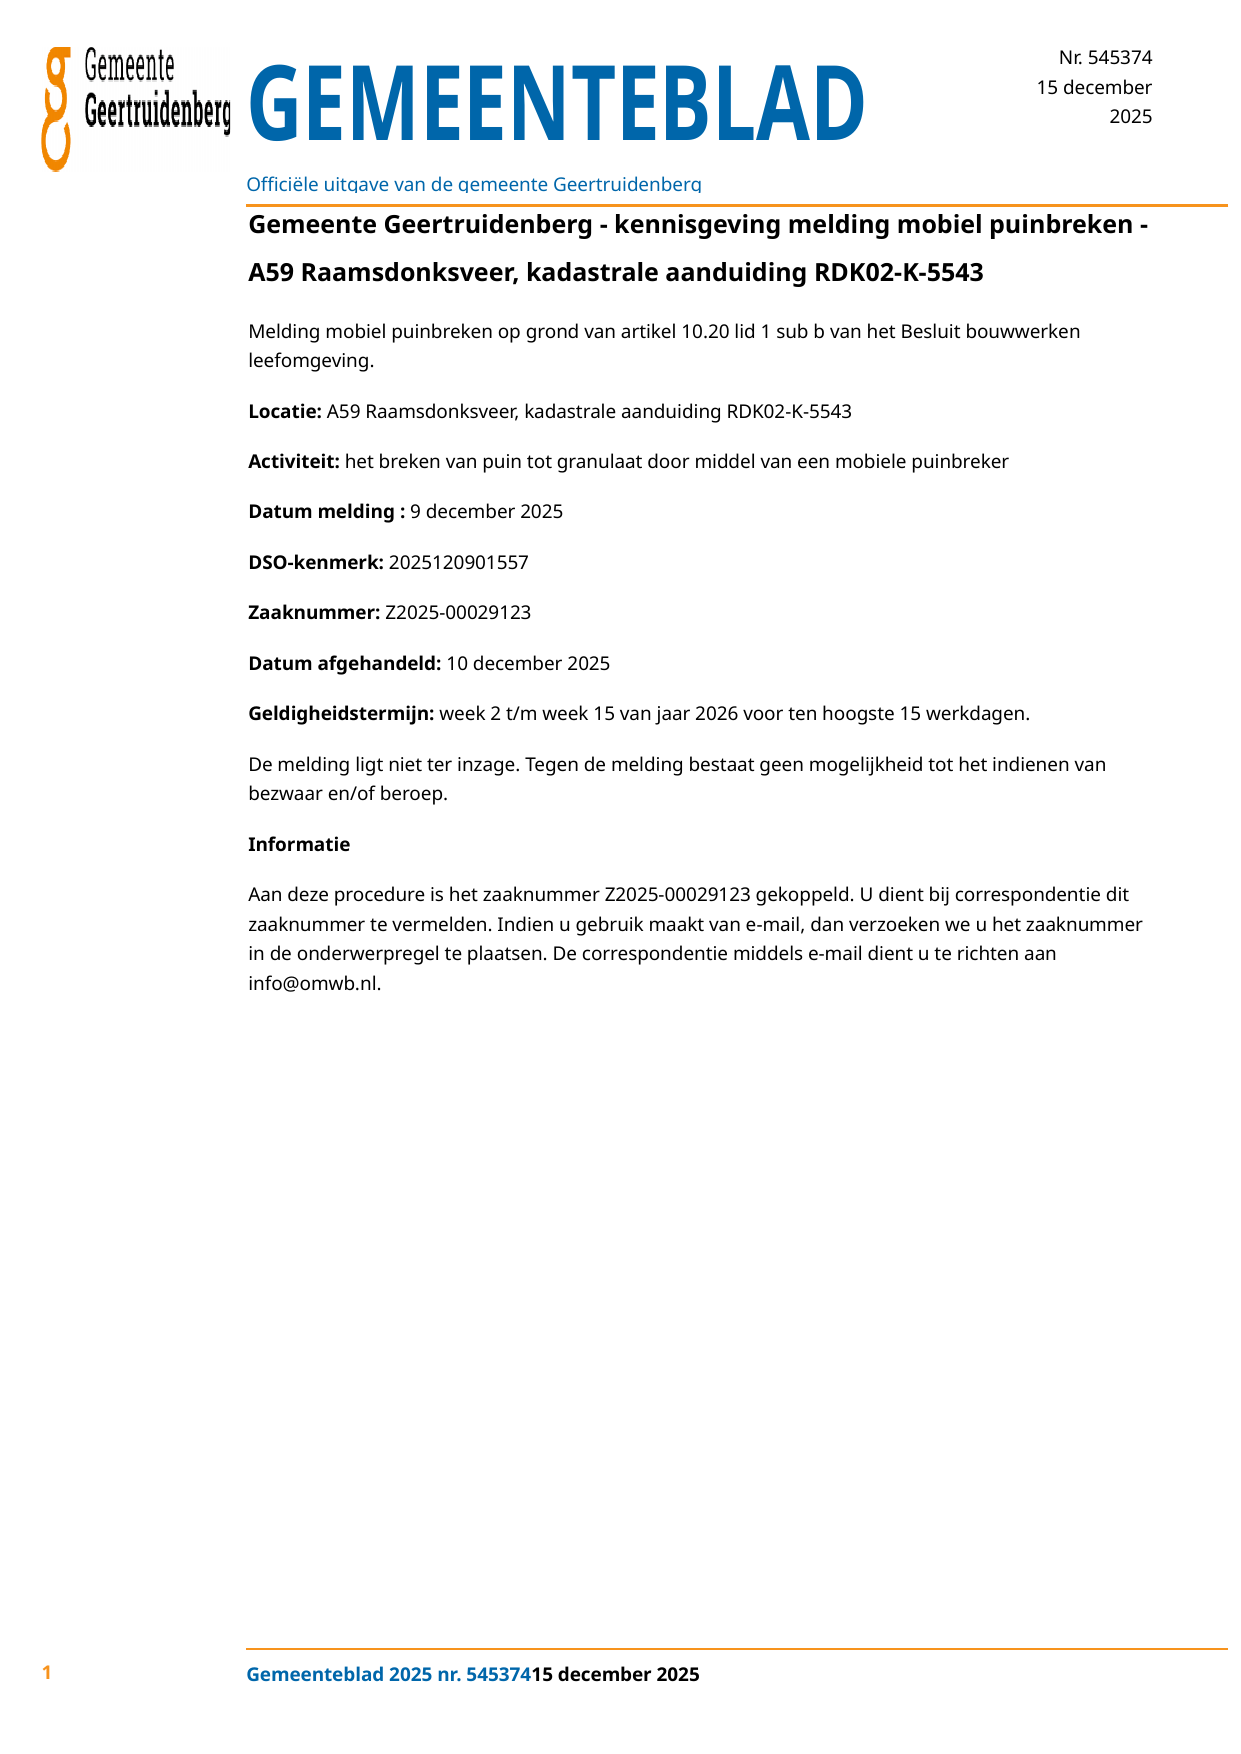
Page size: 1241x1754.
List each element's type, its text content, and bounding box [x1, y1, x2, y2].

text DSO-kenmerk: 2025120901557 [248, 549, 1152, 575]
text Datum afgehandeld: 10 december 2025 [248, 650, 1152, 676]
text Geldigheidstermijn: week 2 t/m week 15 van jaar 2026 voor ten hoogste 15 werkdagen. [248, 700, 1152, 726]
picture [41, 47, 231, 172]
text Informatie [248, 831, 1152, 857]
text Gemeente Geertruidenberg - kennisgeving melding mobiel puinbreken - A59 Raamsdonksveer, kadastrale aanduiding RDK02-K-5543 [248, 207, 1152, 288]
text Locatie: A59 Raamsdonksveer, kadastrale aanduiding RDK02-K-5543 [248, 398, 1152, 424]
text Aan deze procedure is het zaaknummer Z2025-00029123 gekoppeld. U dient bij correspondentie dit zaaknummer te vermelden. Indien u gebruik maakt van e-mail, dan verzoeken we u het zaaknummer in de onderwerpregel te plaatsen. De correspondentie middels e-mail dient u te richten aan info@omwb.nl. [248, 881, 1152, 996]
text Datum melding : 9 december 2025 [248, 499, 1152, 524]
text Melding mobiel puinbreken op grond van artikel 10.20 lid 1 sub b van het Besluit bouwwerken leefomgeving. [248, 318, 1152, 373]
text De melding ligt niet ter inzage. Tegen de melding bestaat geen mogelijkheid tot het indienen van bezwaar en/of beroep. [248, 751, 1152, 806]
text Zaaknummer: Z2025-00029123 [248, 599, 1152, 625]
text Activiteit: het breken van puin tot granulaat door middel van een mobiele puinbreker [248, 448, 1152, 474]
